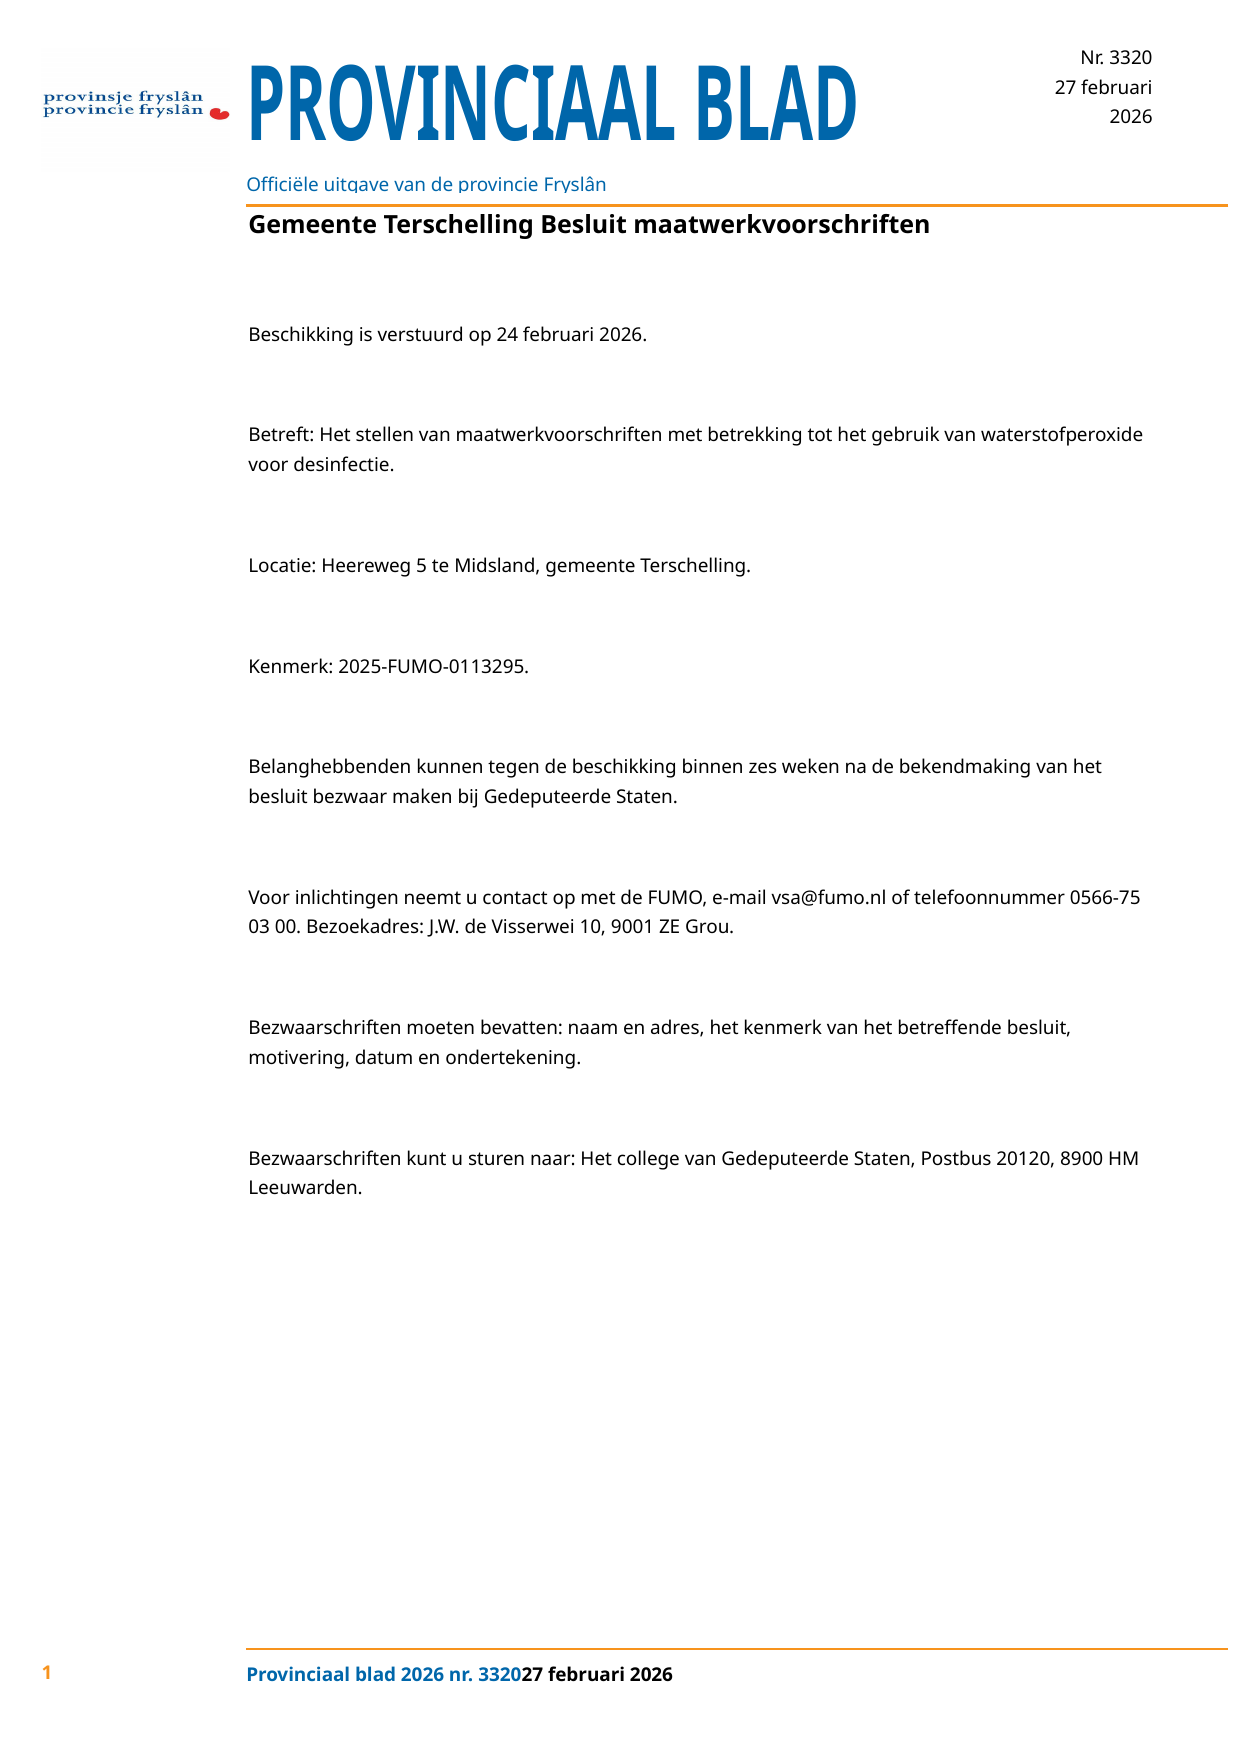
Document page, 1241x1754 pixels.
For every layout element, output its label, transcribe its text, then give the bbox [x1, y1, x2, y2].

text Beschikking is verstuurd op 24 februari 2026. [248, 321, 1152, 346]
text Bezwaarschriften moeten bevatten: naam en adres, het kenmerk van het betreffende besluit, motivering, datum en ondertekening. [248, 1014, 1152, 1070]
text Belanghebbenden kunnen tegen de beschikking binnen zes weken na de bekendmaking van het besluit bezwaar maken bij Gedeputeerde Staten. [248, 754, 1152, 809]
text Bezwaarschriften kunt u sturen naar: Het college van Gedeputeerde Staten, Postbus 20120, 8900 HM Leeuwarden. [248, 1145, 1152, 1200]
text Locatie: Heereweg 5 te Midsland, gemeente Terschelling. [248, 552, 1152, 578]
text Betreft: Het stellen van maatwerkvoorschriften met betrekking tot het gebruik van waterstofperoxide voor desinfectie. [248, 422, 1152, 477]
text Gemeente Terschelling Besluit maatwerkvoorschriften [248, 207, 1152, 241]
text Kenmerk: 2025-FUMO-0113295. [248, 653, 1152, 678]
text Voor inlichtingen neemt u contact op met de FUMO, e-mail vsa@fumo.nl of telefoonnummer 0566-75 03 00. Bezoekadres: J.W. de Visserwei 10, 9001 ZE Grou. [248, 884, 1152, 939]
picture [41, 47, 231, 172]
